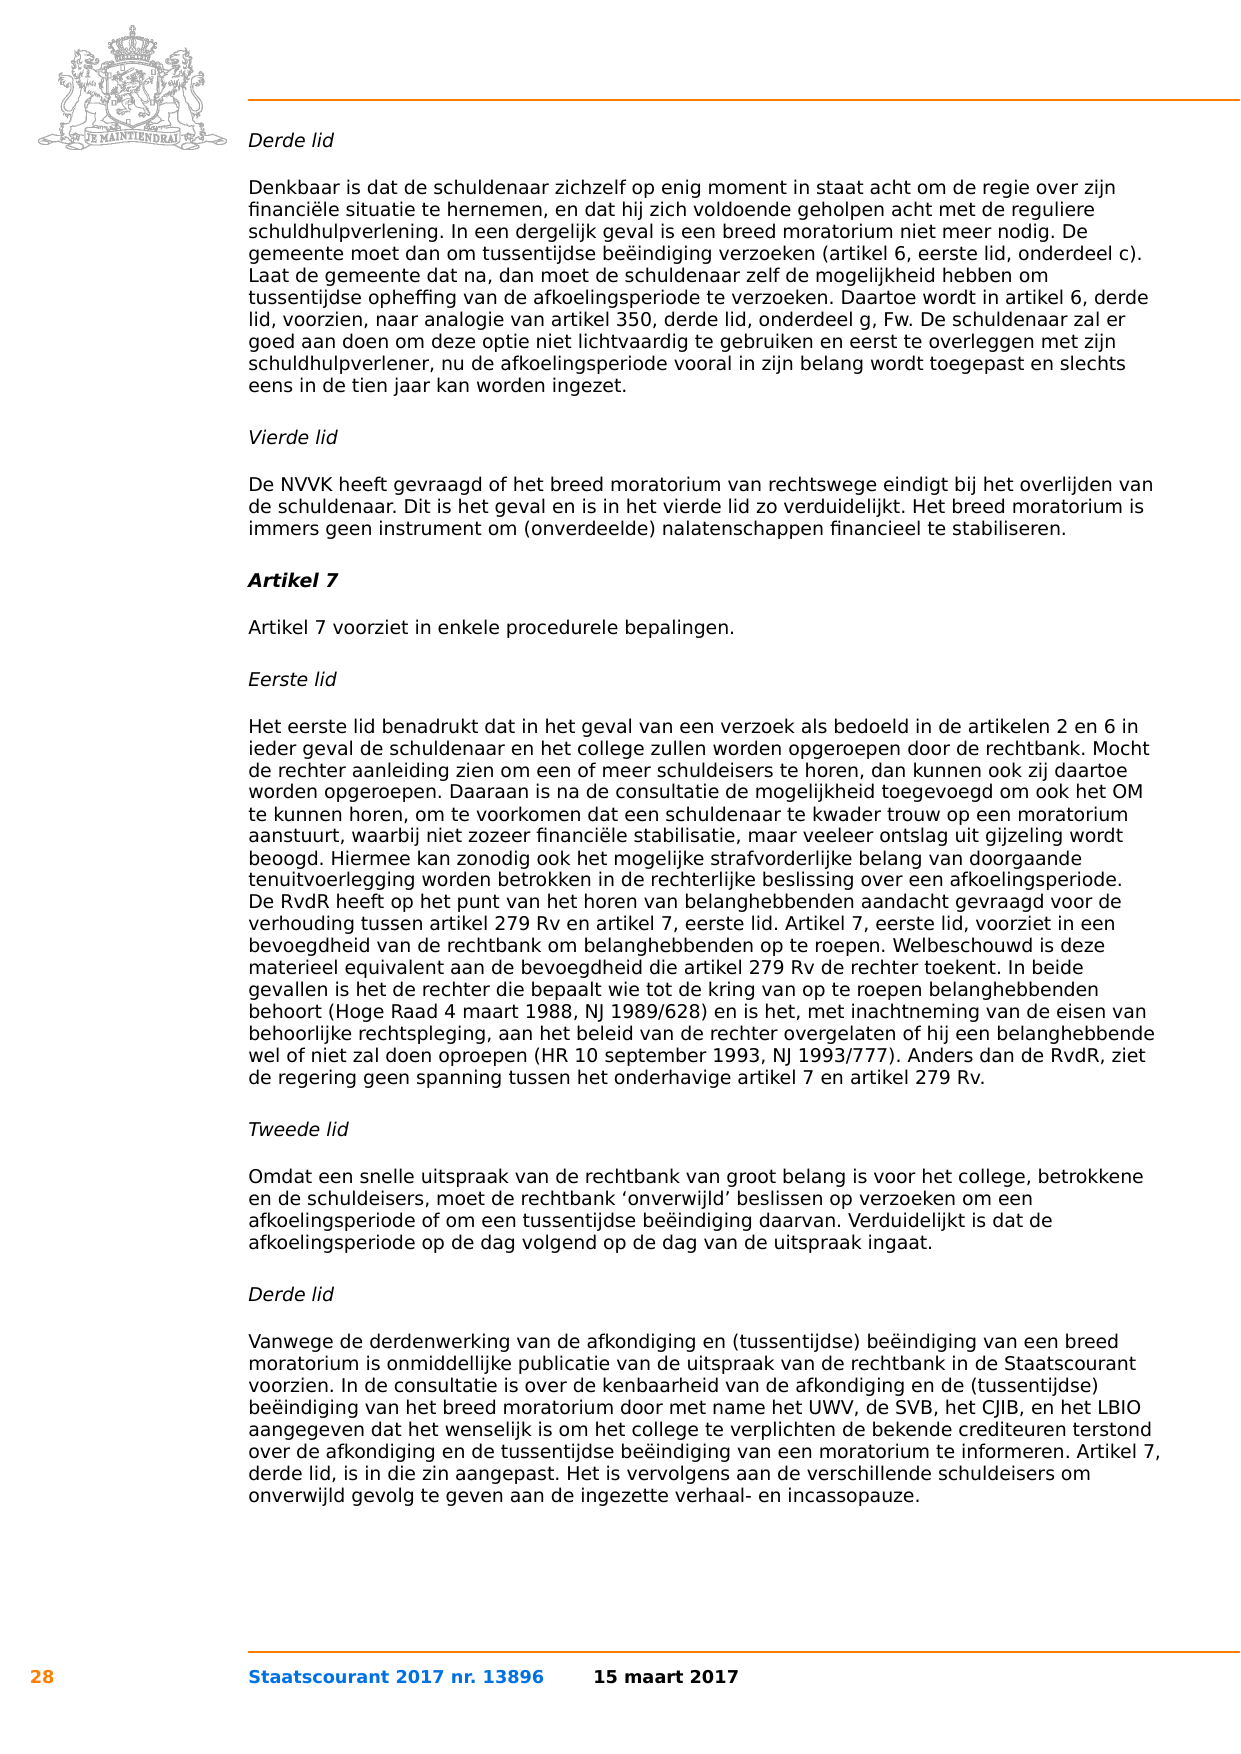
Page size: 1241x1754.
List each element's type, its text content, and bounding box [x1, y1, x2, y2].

text Omdat een snelle uitspraak van de rechtbank van groot belang is voor het college, betrokkene en de schuldeisers, moet de rechtbank ‘onverwijld’ beslissen op verzoeken om een afkoelingsperiode of om een tussentijdse beëindiging daarvan. Verduidelijkt is dat de afkoelingsperiode op de dag volgend op de dag van de uitspraak ingaat. [248, 1166, 1163, 1254]
subtitle Derde lid [248, 130, 1163, 152]
picture [38, 25, 227, 150]
text De RvdR heeft op het punt van het horen van belanghebbenden aandacht gevraagd voor de verhouding tussen artikel 279 Rv en artikel 7, eerste lid. Artikel 7, eerste lid, voorziet in een bevoegdheid van de rechtbank om belanghebbenden op te roepen. Welbeschouwd is deze materieel equivalent aan de bevoegdheid die artikel 279 Rv de rechter toekent. In beide gevallen is het de rechter die bepaalt wie tot de kring van op te roepen belanghebbenden behoort (Hoge Raad 4 maart 1988, NJ 1989/628) en is het, met inachtneming van de eisen van behoorlijke rechtspleging, aan het beleid van de rechter overgelaten of hij een belanghebbende wel of niet zal doen oproepen (HR 10 september 1993, NJ 1993/777). Anders dan de RvdR, ziet de regering geen spanning tussen het onderhavige artikel 7 en artikel 279 Rv. [248, 891, 1163, 1089]
subtitle Artikel 7 [248, 569, 1163, 592]
subtitle Derde lid [248, 1284, 1163, 1306]
text Vanwege de derdenwerking van de afkondiging en (tussentijdse) beëindiging van een breed moratorium is onmiddellijke publicatie van de uitspraak van de rechtbank in de Staatscourant voorzien. In de consultatie is over de kenbaarheid van de afkondiging en de (tussentijdse) beëindiging van het breed moratorium door met name het UWV, de SVB, het CJIB, en het LBIO aangegeven dat het wenselijk is om het college te verplichten de bekende crediteuren terstond over de afkondiging en de tussentijdse beëindiging van een moratorium te informeren. Artikel 7, derde lid, is in die zin aangepast. Het is vervolgens aan de verschillende schuldeisers om onverwijld gevolg te geven aan de ingezette verhaal- en incassopauze. [248, 1331, 1163, 1507]
text Denkbaar is dat de schuldenaar zichzelf op enig moment in staat acht om de regie over zijn financiële situatie te hernemen, en dat hij zich voldoende geholpen acht met de reguliere schuldhulpverlening. In een dergelijk geval is een breed moratorium niet meer nodig. De gemeente moet dan om tussentijdse beëindiging verzoeken (artikel 6, eerste lid, onderdeel c). Laat de gemeente dat na, dan moet de schuldenaar zelf de mogelijkheid hebben om tussentijdse opheffing van de afkoelingsperiode te verzoeken. Daartoe wordt in artikel 6, derde lid, voorzien, naar analogie van artikel 350, derde lid, onderdeel g, Fw. De schuldenaar zal er goed aan doen om deze optie niet lichtvaardig te gebruiken en eerst te overleggen met zijn schuldhulpverlener, nu de afkoelingsperiode vooral in zijn belang wordt toegepast en slechts eens in de tien jaar kan worden ingezet. [248, 177, 1163, 397]
text Artikel 7 voorziet in enkele procedurele bepalingen. [248, 617, 1163, 638]
subtitle Eerste lid [248, 668, 1163, 691]
subtitle Vierde lid [248, 427, 1163, 449]
subtitle Tweede lid [248, 1119, 1163, 1141]
text De NVVK heeft gevraagd of het breed moratorium van rechtswege eindigt bij het overlijden van de schuldenaar. Dit is het geval en is in het vierde lid zo verduidelijkt. Het breed moratorium is immers geen instrument om (onverdeelde) nalatenschappen financieel te stabiliseren. [248, 474, 1163, 539]
text Het eerste lid benadrukt dat in het geval van een verzoek als bedoeld in de artikelen 2 en 6 in ieder geval de schuldenaar en het college zullen worden opgeroepen door de rechtbank. Mocht de rechter aanleiding zien om een of meer schuldeisers te horen, dan kunnen ook zij daartoe worden opgeroepen. Daaraan is na de consultatie de mogelijkheid toegevoegd om ook het OM te kunnen horen, om te voorkomen dat een schuldenaar te kwader trouw op een moratorium aanstuurt, waarbij niet zozeer financiële stabilisatie, maar veeleer ontslag uit gijzeling wordt beoogd. Hiermee kan zonodig ook het mogelijke strafvorderlijke belang van doorgaande tenuitvoerlegging worden betrokken in de rechterlijke beslissing over een afkoelingsperiode. [248, 716, 1163, 891]
